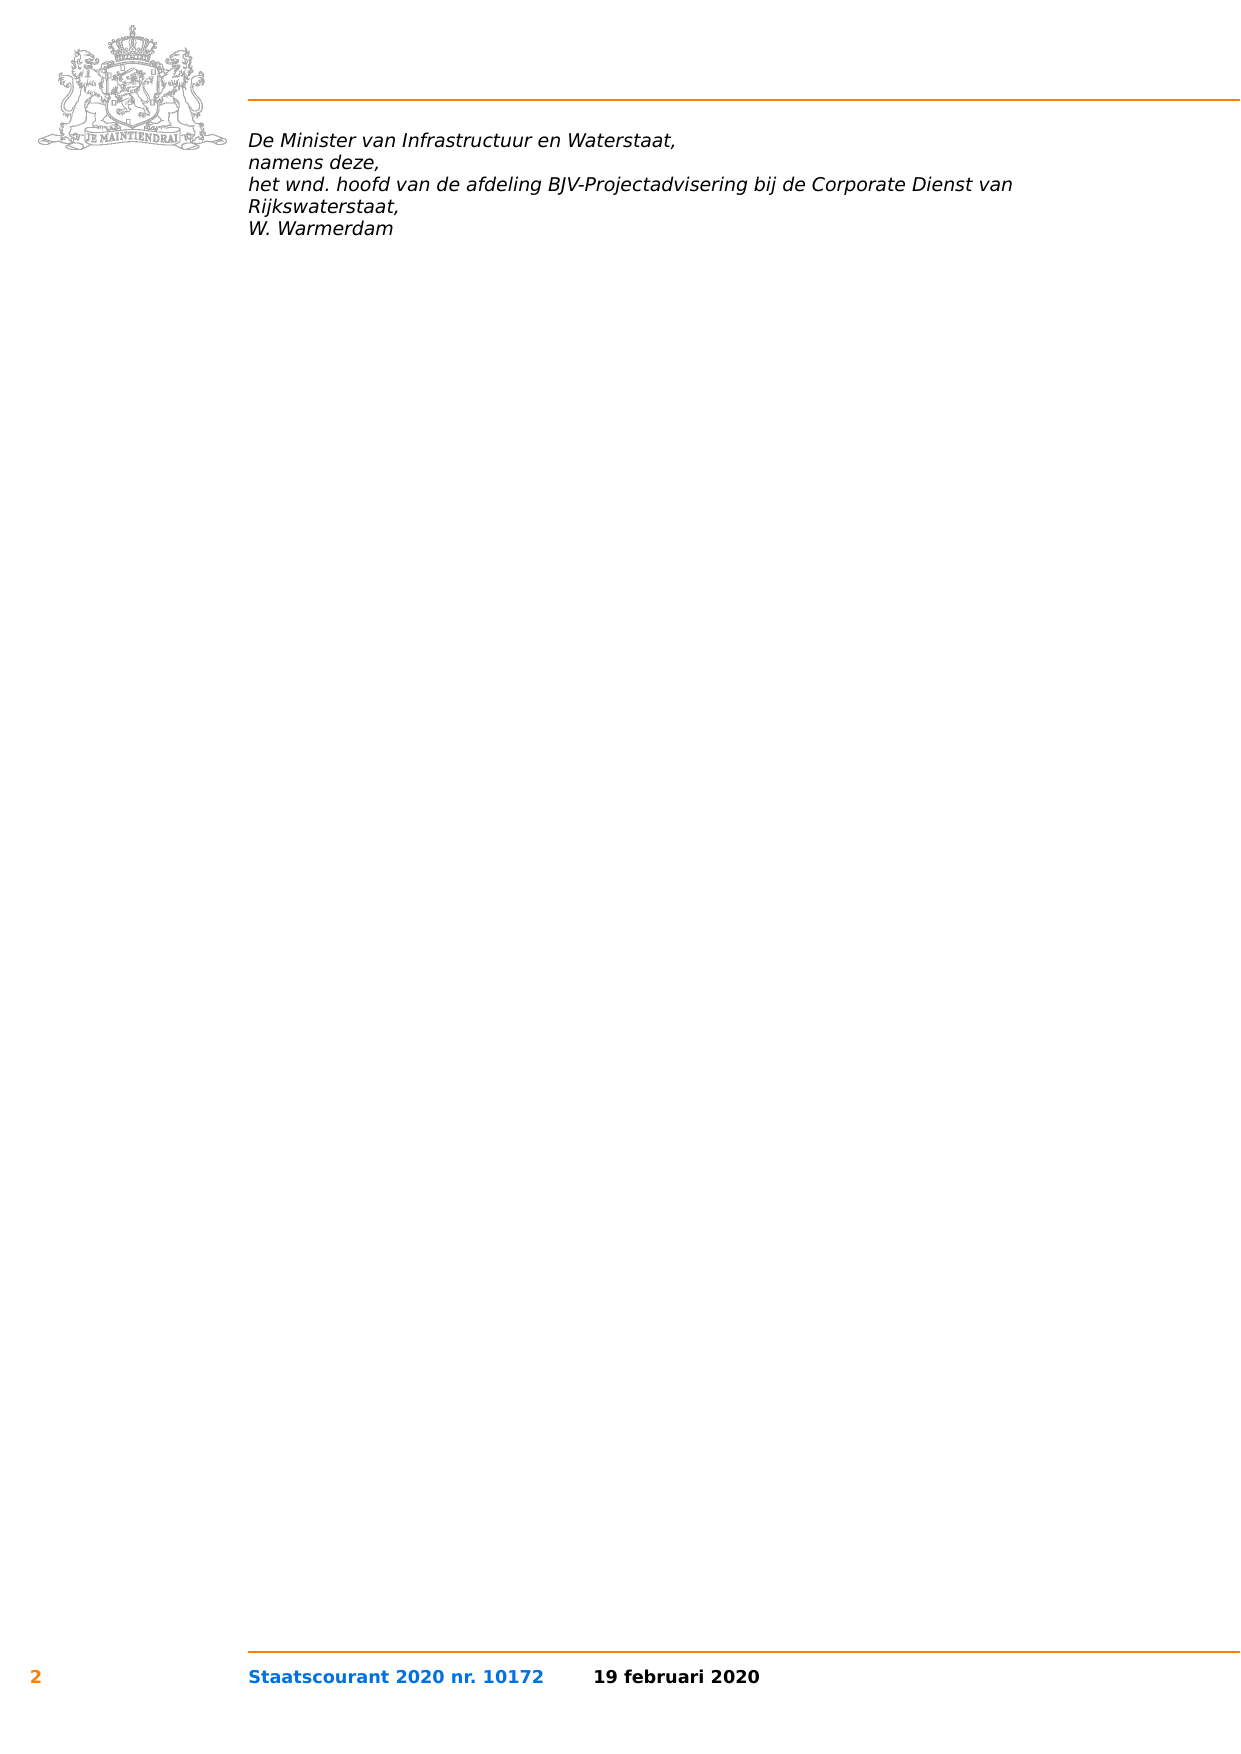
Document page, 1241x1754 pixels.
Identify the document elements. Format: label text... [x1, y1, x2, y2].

picture [38, 25, 227, 150]
text De Minister van Infrastructuur en Waterstaat, namens deze, het wnd. hoofd van de afdeling BJV-Projectadvisering bij de Corporate Dienst van Rijkswaterstaat, W. Warmerdam [248, 130, 1163, 240]
